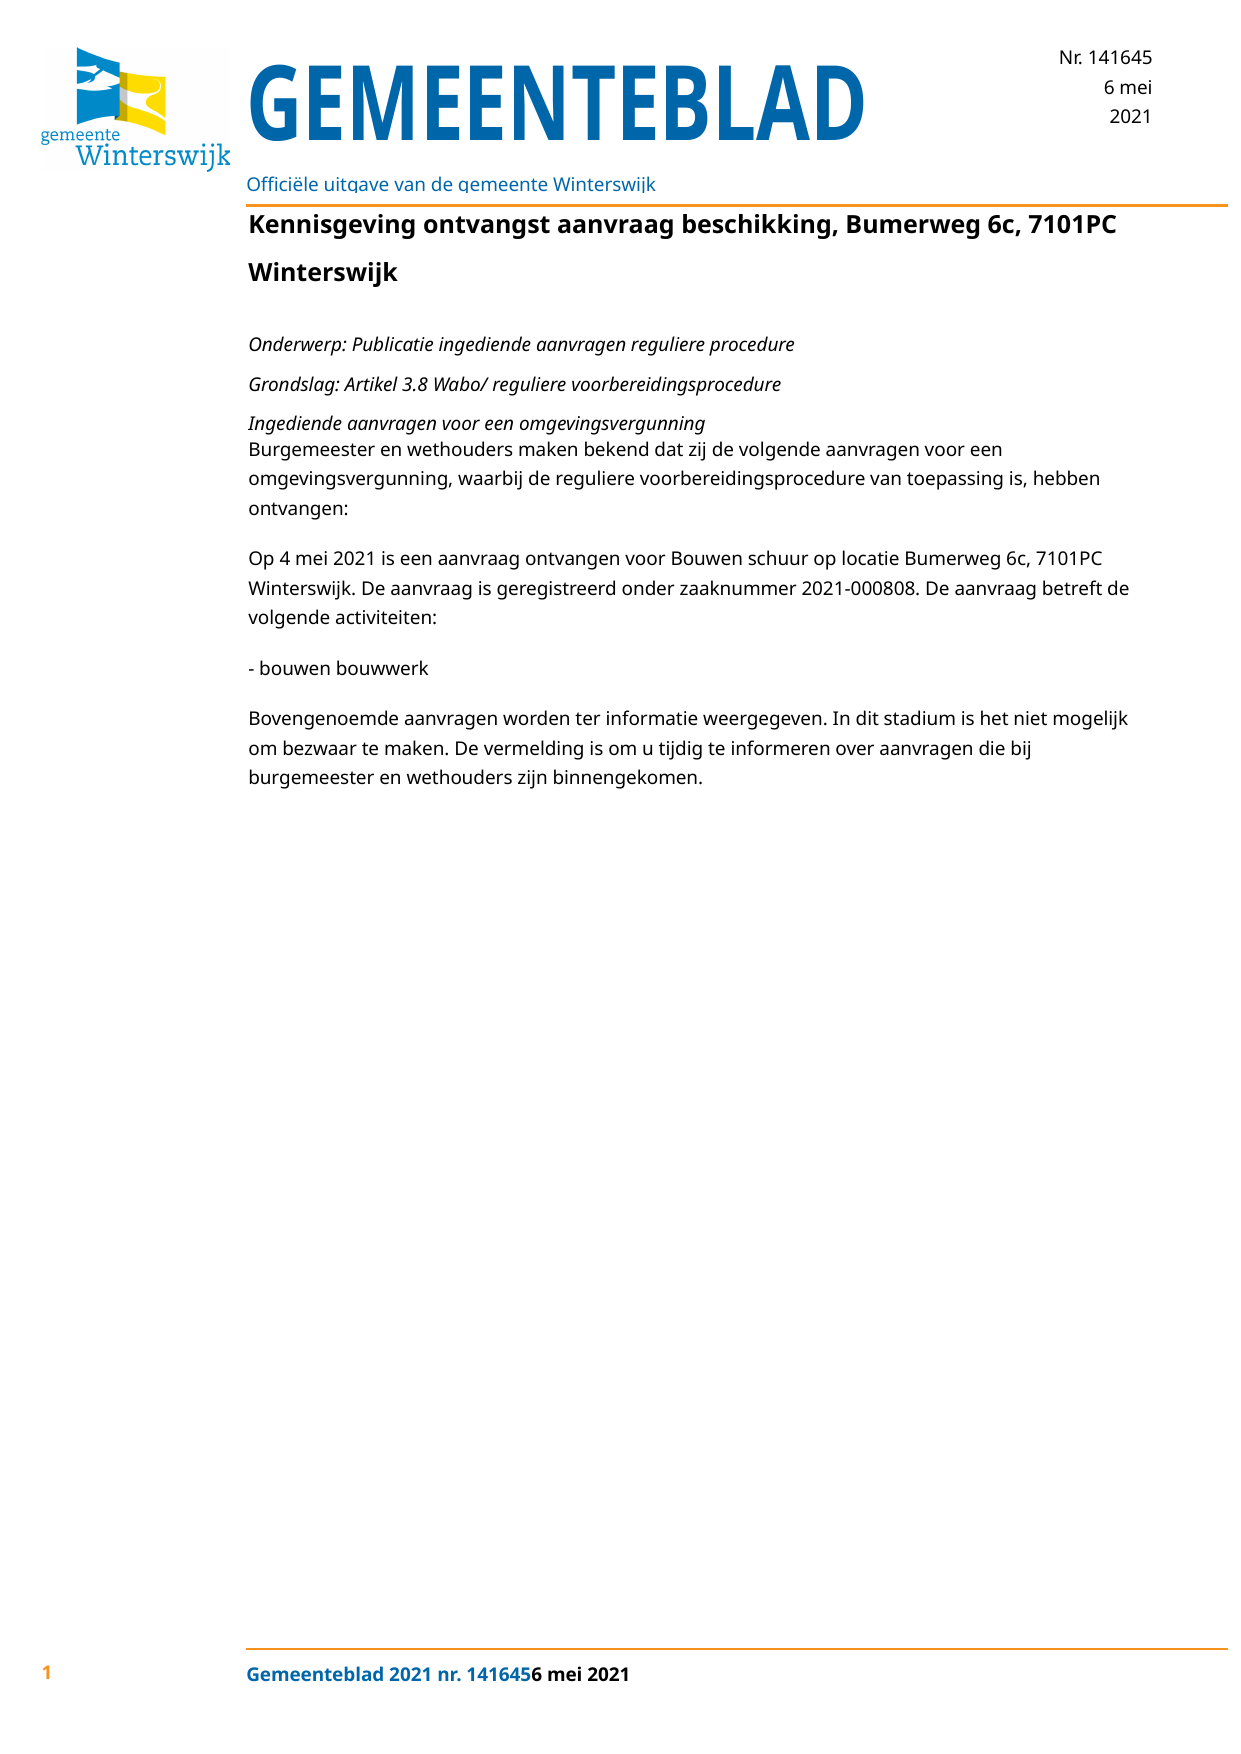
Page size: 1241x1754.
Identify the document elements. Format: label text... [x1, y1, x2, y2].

picture [225, 153, 231, 162]
picture [41, 47, 231, 172]
text - bouwen bouwwerk [248, 655, 1152, 681]
text Kennisgeving ontvangst aanvraag beschikking, Bumerweg 6c, 7101PC Winterswijk [248, 207, 1152, 288]
text Ingediende aanvragen voor een omgevingsvergunning [248, 410, 1152, 436]
text Op 4 mei 2021 is een aanvraag ontvangen voor Bouwen schuur op locatie Bumerweg 6c, 7101PC Winterswijk. De aanvraag is geregistreerd onder zaaknummer 2021-000808. De aanvraag betreft de volgende activiteiten: [248, 545, 1152, 630]
text Bovengenoemde aanvragen worden ter informatie weergegeven. In dit stadium is het niet mogelijk om bezwaar te maken. De vermelding is om u tijdig te informeren over aanvragen die bij burgemeester en wethouders zijn binnengekomen. [248, 705, 1152, 790]
text Onderwerp: Publicatie ingediende aanvragen reguliere procedure [248, 331, 1152, 357]
text Grondslag: Artikel 3.8 Wabo/ reguliere voorbereidingsprocedure [248, 371, 1152, 396]
text Burgemeester en wethouders maken bekend dat zij de volgende aanvragen voor een omgevingsvergunning, waarbij de reguliere voorbereidingsprocedure van toepassing is, hebben ontvangen: [248, 436, 1152, 521]
